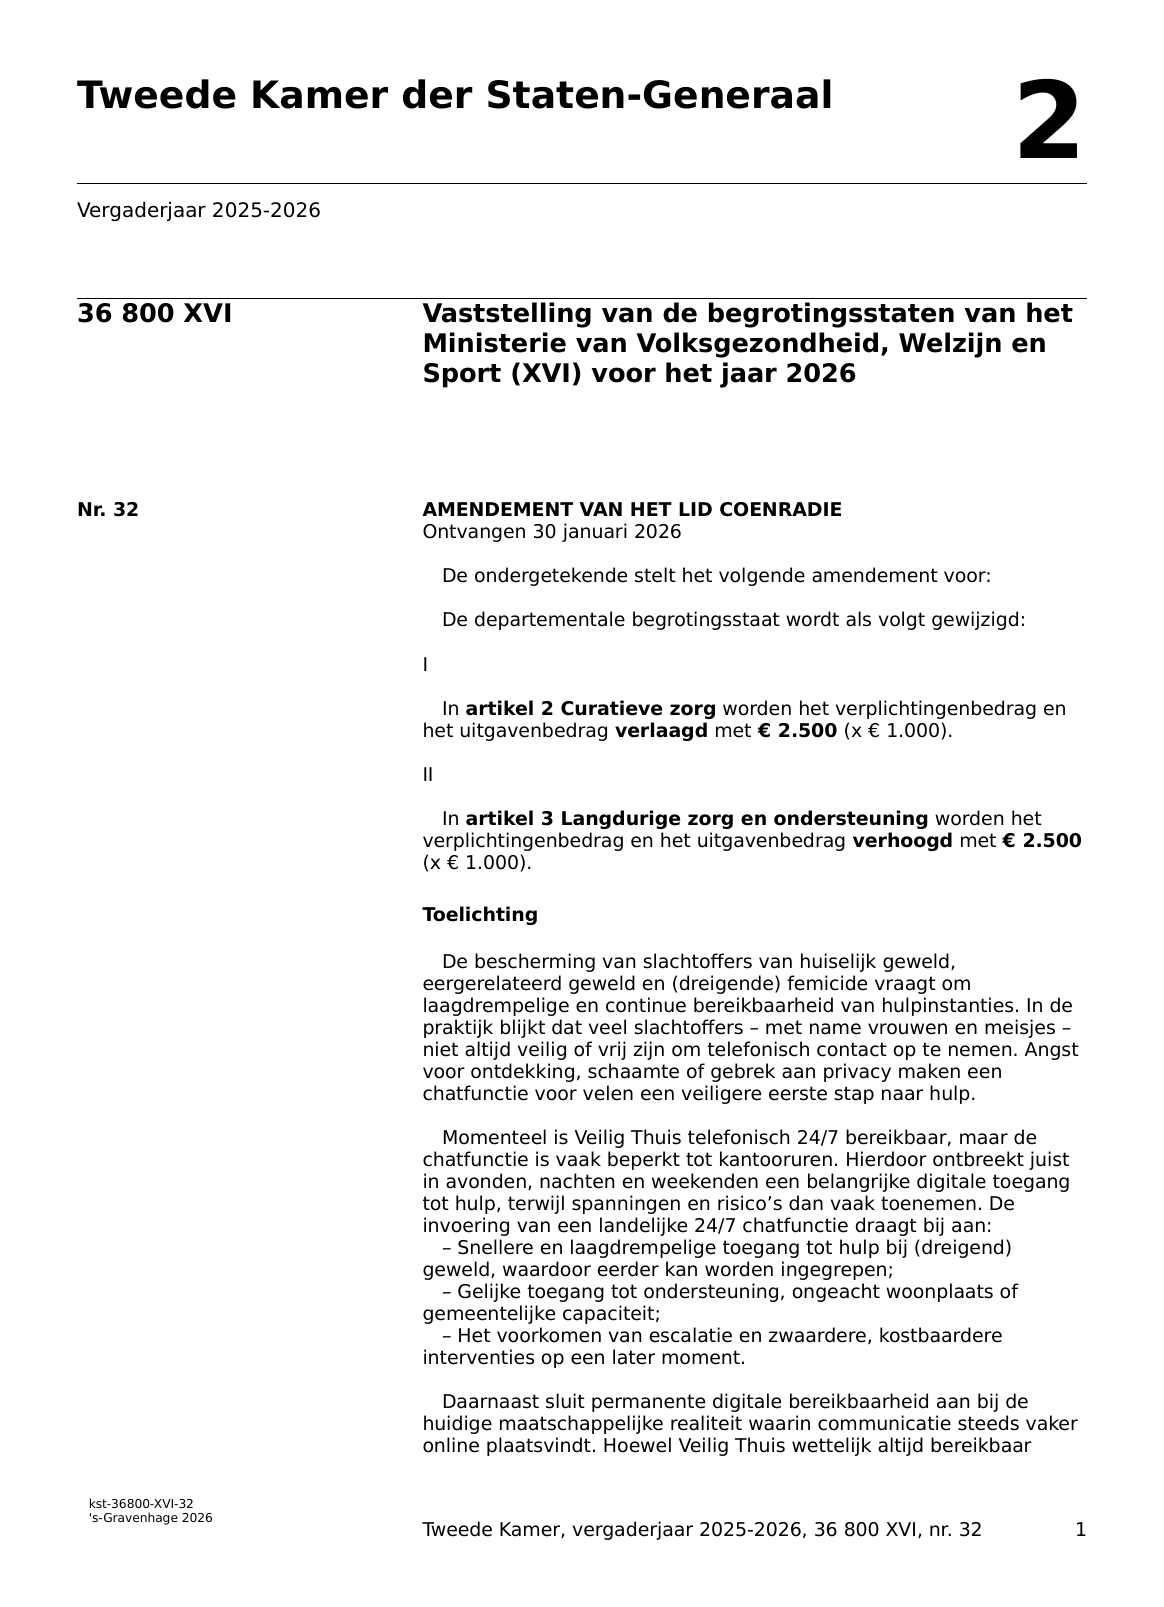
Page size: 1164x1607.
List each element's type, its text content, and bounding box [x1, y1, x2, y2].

text – Gelijke toegang tot ondersteuning, ongeacht woonplaats of gemeentelijke capaciteit; [422, 1281, 1087, 1325]
text – Het voorkomen van escalatie en zwaardere, kostbaardere interventies op een later moment. [422, 1325, 1087, 1369]
text – Snellere en laagdrempelige toegang tot hulp bij (dreigend) geweld, waardoor eerder kan worden ingegrepen; [422, 1237, 1087, 1281]
subtitle Nr. 32 AMENDEMENT VAN HET LID COENRADIE [77, 499, 1087, 521]
text De departementale begrotingsstaat wordt als volgt gewijzigd: [422, 609, 1087, 631]
table_header Tweede Kamer der Staten-Generaal [77, 59, 886, 183]
subtitle 36 800 XVI Vaststelling van de begrotingsstaten van het Ministerie van Volksgezondheid, Welzijn en Sport (XVI) voor het jaar 2026 [77, 299, 1087, 388]
text De bescherming van slachtoffers van huiselijk geweld, eergerelateerd geweld en (dreigende) femicide vraagt om laagdrempelige en continue bereikbaarheid van hulpinstanties. In de praktijk blijkt dat veel slachtoffers – met name vrouwen en meisjes – niet altijd veilig of vrij zijn om telefonisch contact op te nemen. Angst voor ontdekking, schaamte of gebrek aan privacy maken een chatfunctie voor velen een veiligere eerste stap naar hulp. [422, 951, 1087, 1105]
text In artikel 3 Langdurige zorg en ondersteuning worden het verplichtingenbedrag en het uitgavenbedrag verhoogd met € 2.500 (x € 1.000). [422, 808, 1087, 874]
table_header 2 [886, 59, 1087, 183]
text De ondergetekende stelt het volgende amendement voor: [422, 565, 1087, 587]
subtitle Toelichting [422, 904, 1087, 926]
text kst-36800-XVI-32 [88, 1497, 323, 1511]
text II [422, 764, 1087, 786]
text Momenteel is Veilig Thuis telefonisch 24/7 bereikbaar, maar de chatfunctie is vaak beperkt tot kantooruren. Hierdoor ontbreekt juist in avonden, nachten en weekenden een belangrijke digitale toegang tot hulp, terwijl spanningen en risico’s dan vaak toenemen. De invoering van een landelijke 24/7 chatfunctie draagt bij aan: [422, 1127, 1087, 1237]
table_cell Vergaderjaar 2025-2026 [77, 184, 1087, 298]
text In artikel 2 Curatieve zorg worden het verplichtingenbedrag en het uitgavenbedrag verlaagd met € 2.500 (x € 1.000). [422, 698, 1087, 742]
text 's-Gravenhage 2026 [88, 1511, 323, 1525]
text Ontvangen 30 januari 2026 [422, 521, 1087, 543]
text Daarnaast sluit permanente digitale bereikbaarheid aan bij de huidige maatschappelijke realiteit waarin communicatie steeds vaker online plaatsvindt. Hoewel Veilig Thuis wettelijk altijd bereikbaar [422, 1391, 1087, 1457]
text I [422, 653, 1087, 676]
